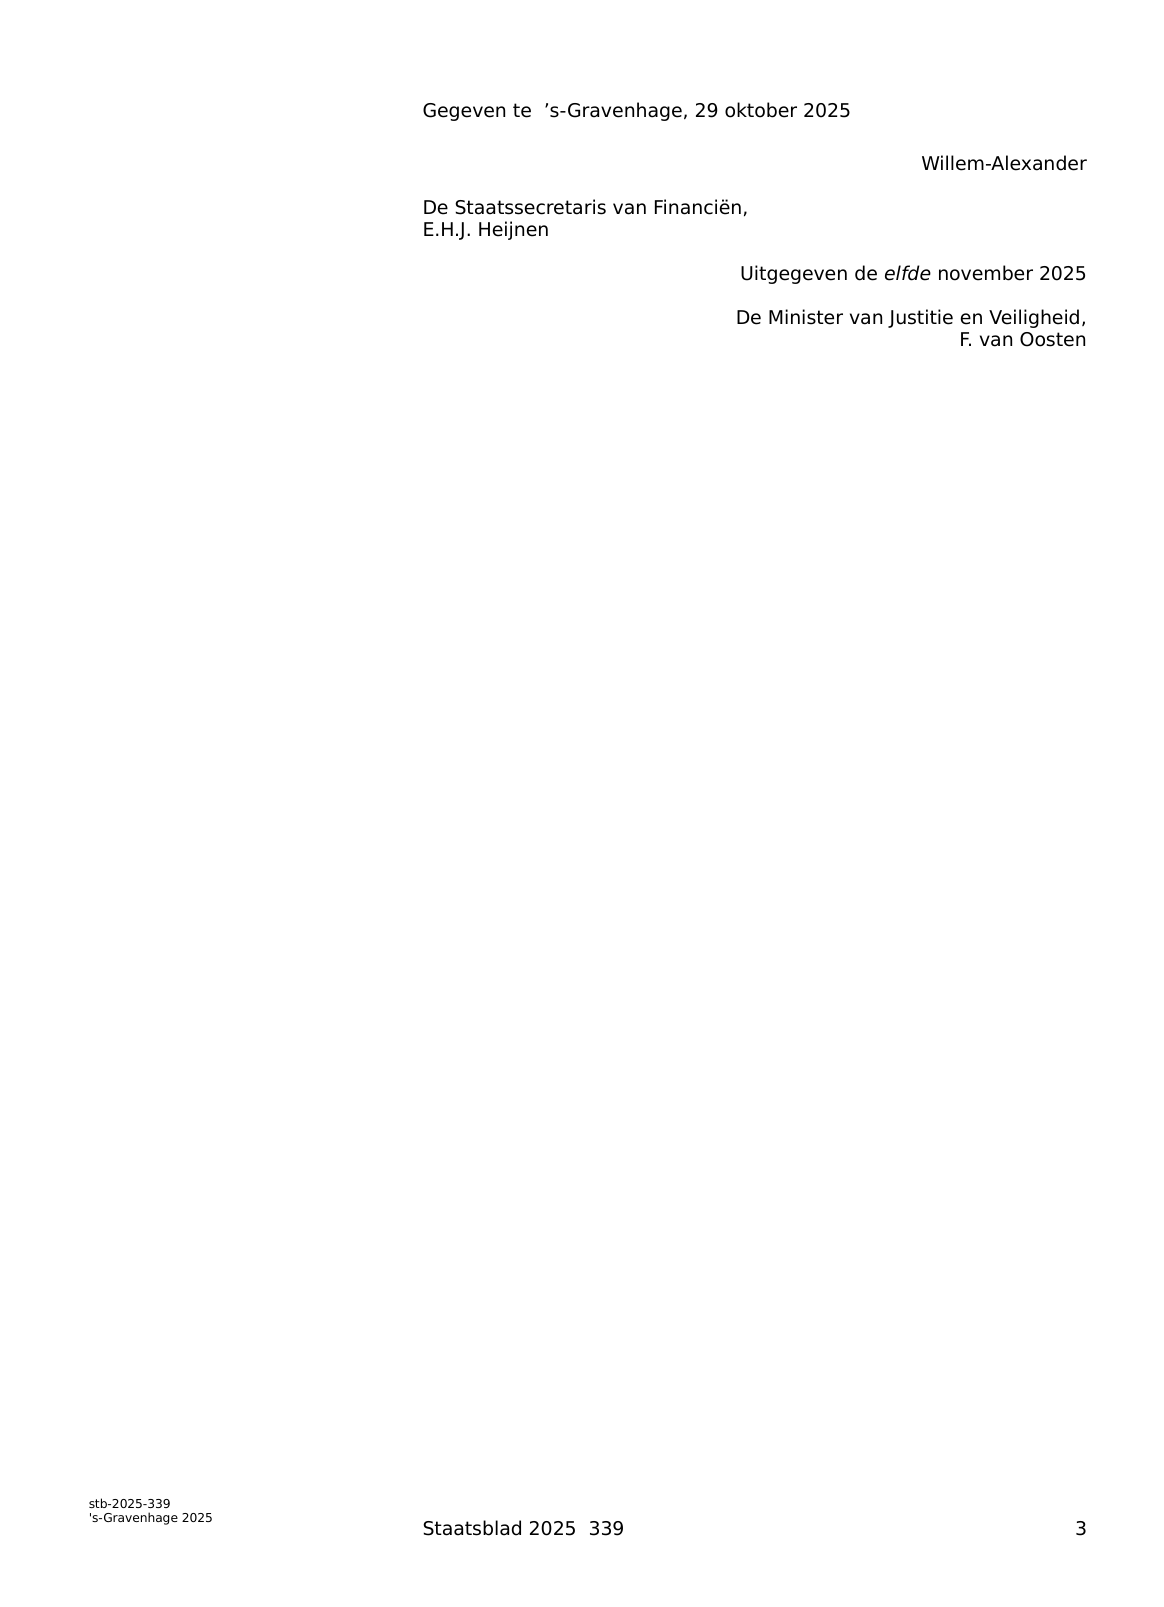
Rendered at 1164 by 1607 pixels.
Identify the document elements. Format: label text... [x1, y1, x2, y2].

text Willem-Alexander [422, 152, 1087, 174]
text De Staatssecretaris van Financiën, E.H.J. Heijnen [422, 197, 1087, 241]
text stb-2025-339 [88, 1497, 323, 1511]
text 's-Gravenhage 2025 [88, 1511, 323, 1525]
text De Minister van Justitie en Veiligheid, F. van Oosten [422, 307, 1087, 351]
text Gegeven te ’s-Gravenhage, 29 oktober 2025 [422, 100, 1087, 122]
text Uitgegeven de elfde november 2025 [422, 263, 1087, 285]
